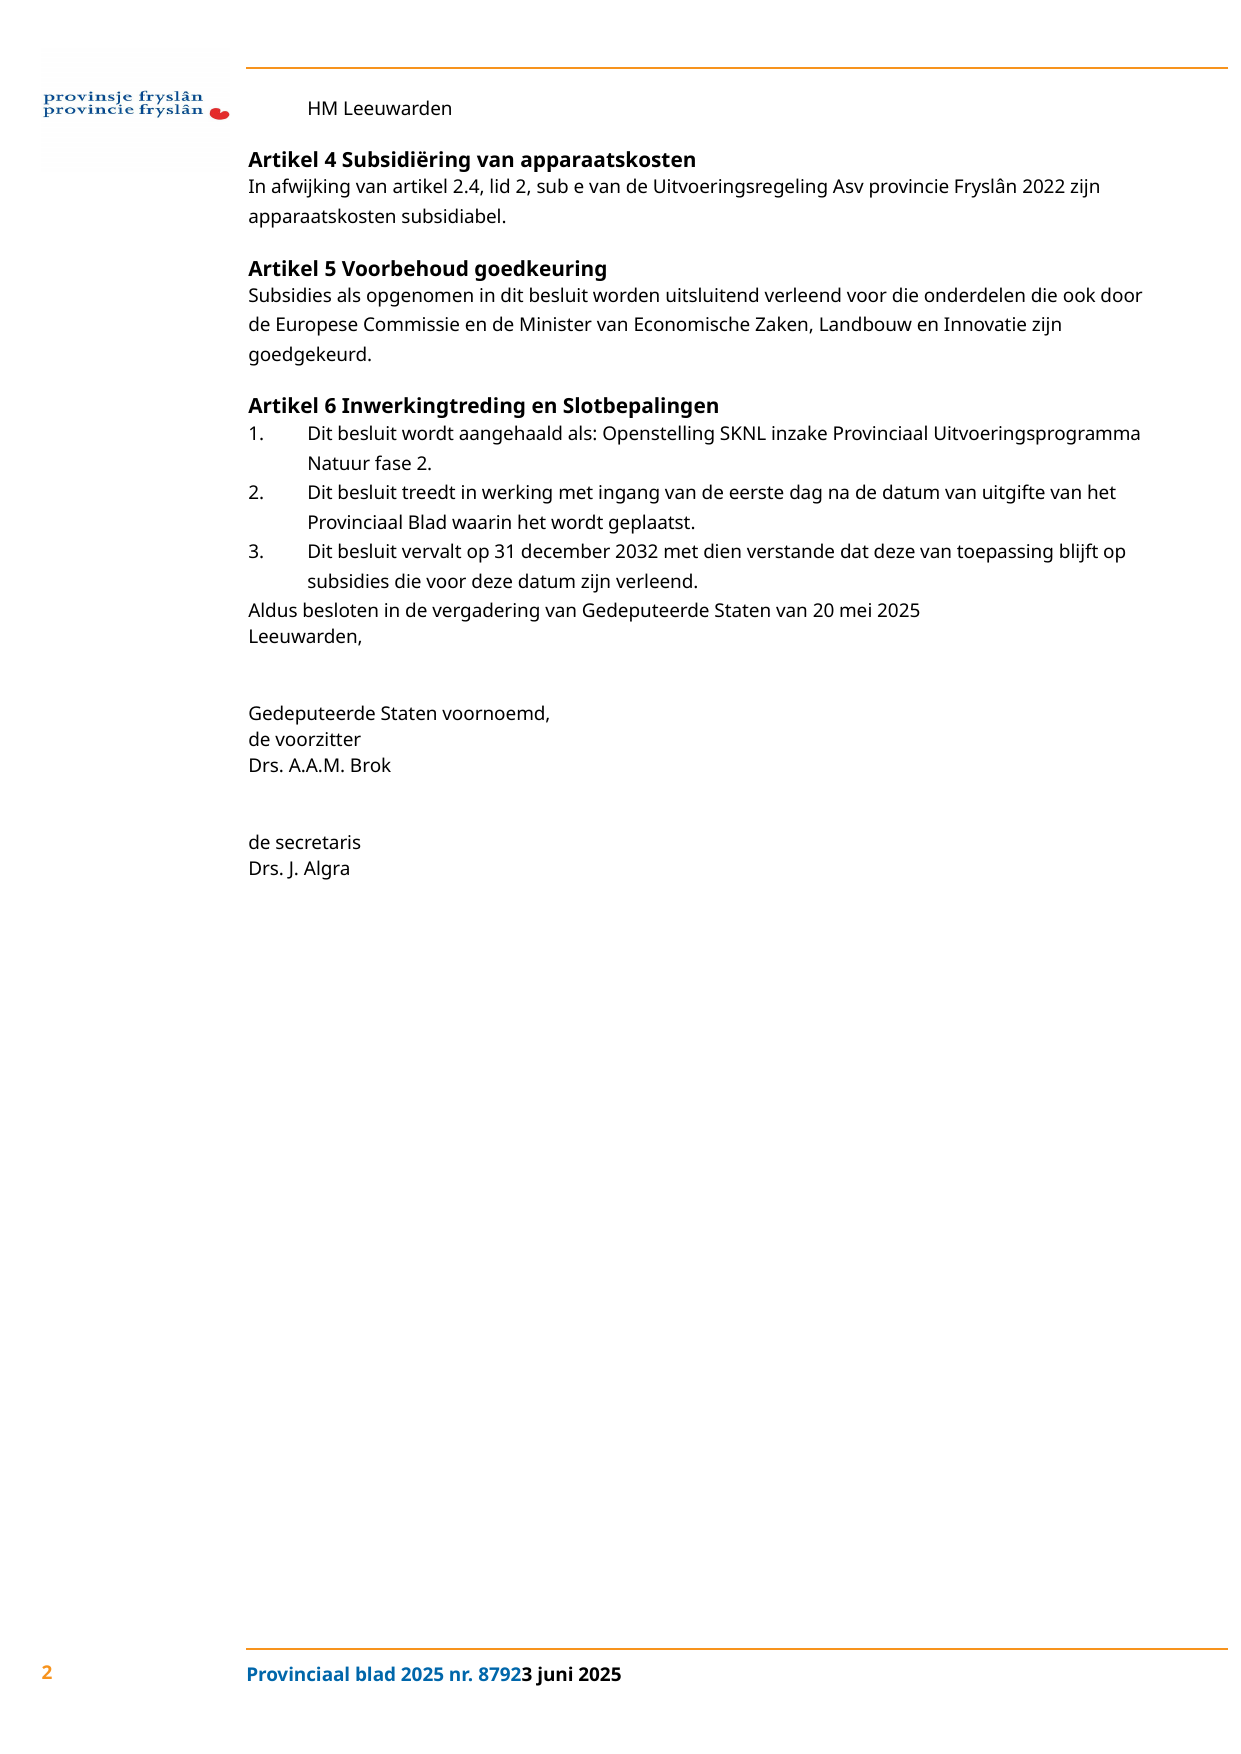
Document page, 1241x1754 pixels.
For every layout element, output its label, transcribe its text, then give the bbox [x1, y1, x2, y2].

text Artikel 5 Voorbehoud goedkeuring [248, 254, 1152, 282]
text Drs. A.A.M. Brok [248, 752, 1152, 778]
text Subsidies als opgenomen in dit besluit worden uitsluitend verleend voor die onderdelen die ook door de Europese Commissie en de Minister van Economische Zaken, Landbouw en Innovatie zijn goedgekeurd. [248, 282, 1152, 367]
picture [41, 47, 231, 172]
text Artikel 6 Inwerkingtreding en Slotbepalingen [248, 392, 1152, 420]
list Dit besluit wordt aangehaald als: Openstelling SKNL inzake Provinciaal Uitvoeringsprogramma Natuur fase 2. [248, 420, 1152, 475]
list HM Leeuwarden [248, 95, 1152, 121]
text Drs. J. Algra [248, 855, 1152, 881]
text de voorzitter [248, 726, 1152, 752]
text Artikel 4 Subsidiëring van apparaatskosten [248, 145, 1152, 174]
list Dit besluit vervalt op 31 december 2032 met dien verstande dat deze van toepassing blijft op subsidies die voor deze datum zijn verleend. [248, 538, 1152, 594]
text Gedeputeerde Staten voornoemd, [248, 701, 1152, 726]
list Dit besluit treedt in werking met ingang van de eerste dag na de datum van uitgifte van het Provinciaal Blad waarin het wordt geplaatst. [248, 479, 1152, 534]
text Aldus besloten in de vergadering van Gedeputeerde Staten van 20 mei 2025 [248, 598, 1152, 623]
text In afwijking van artikel 2.4, lid 2, sub e van de Uitvoeringsregeling Asv provincie Fryslân 2022 zijn apparaatskosten subsidiabel. [248, 174, 1152, 229]
text de secretaris [248, 829, 1152, 855]
text Leeuwarden, [248, 623, 1152, 649]
